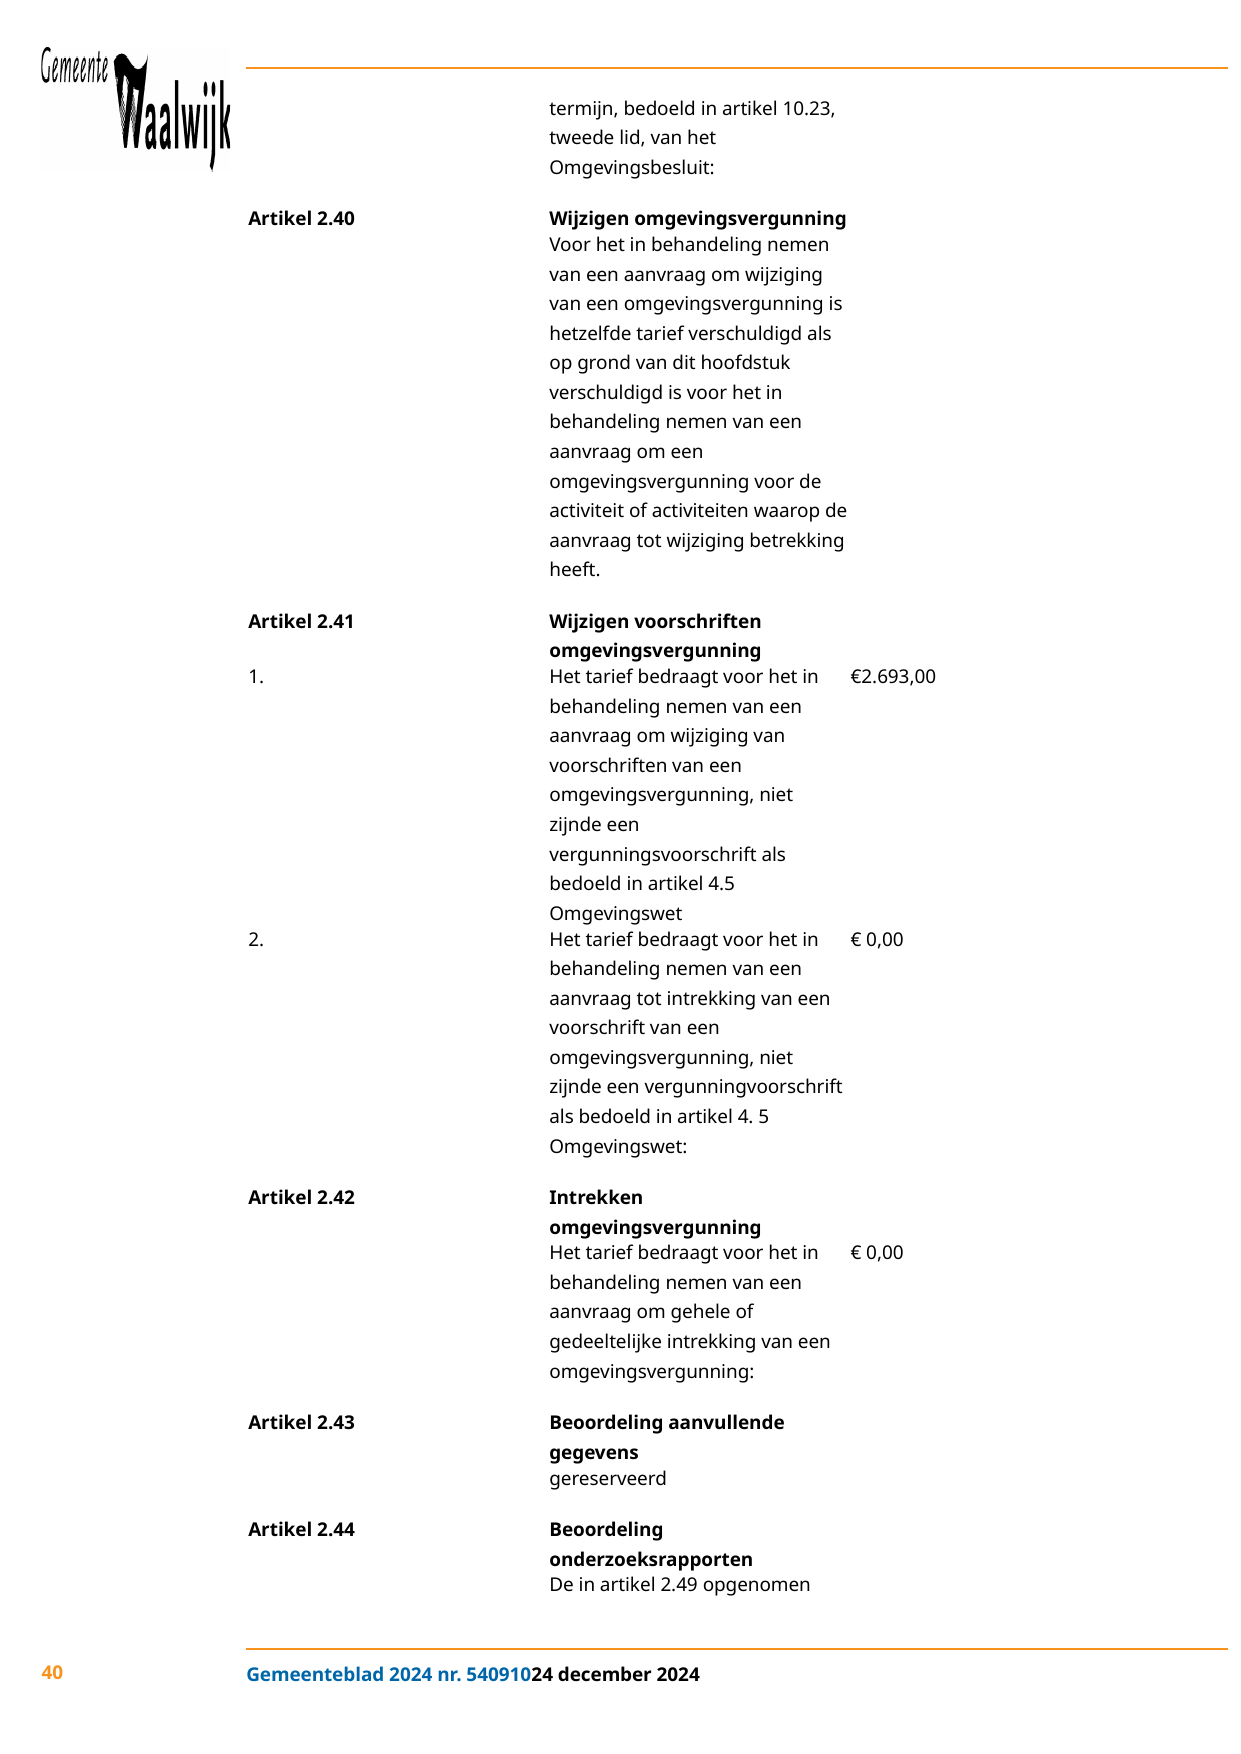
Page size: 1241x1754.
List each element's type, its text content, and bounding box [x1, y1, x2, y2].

table_cell Intrekken omgevingsvergunning [549, 1184, 850, 1239]
table_cell [850, 95, 1152, 180]
table_cell Artikel 2.44 [248, 1516, 549, 1571]
table_cell [549, 180, 850, 205]
table_cell termijn, bedoeld in artikel 10.23, tweede lid, van het Omgevingsbesluit: [549, 95, 850, 180]
table_cell [248, 1240, 549, 1384]
table_cell Voor het in behandeling nemen van een aanvraag om wijziging van een omgevingsvergunning is hetzelfde tarief verschuldigd als op grond van dit hoofdstuk verschuldigd is voor het in behandeling nemen van een aanvraag om een omgevingsvergunning voor de activiteit of activiteiten waarop de aanvraag tot wijziging betrekking heeft. [549, 231, 850, 582]
table_cell €2.693,00 [850, 663, 1152, 926]
table_cell [850, 231, 1152, 582]
table_cell gereserveerd [549, 1465, 850, 1490]
table_cell [549, 1490, 850, 1516]
table_cell € 0,00 [850, 926, 1152, 1158]
table_cell Wijzigen omgevingsvergunning [549, 205, 850, 231]
table_cell [248, 1571, 549, 1597]
table_cell [850, 608, 1152, 663]
table_cell Het tarief bedraagt voor het in behandeling nemen van een aanvraag om wijziging van voorschriften van een omgevingsvergunning, niet zijnde een vergunningsvoorschrift als bedoeld in artikel 4.5 Omgevingswet [549, 663, 850, 926]
table_cell [549, 1384, 850, 1409]
table_cell [248, 1465, 549, 1490]
table_cell [850, 205, 1152, 231]
table_cell [248, 95, 549, 180]
table_cell [248, 1159, 549, 1184]
table_cell [248, 231, 549, 582]
table_cell Beoordeling aanvullende gegevens [549, 1409, 850, 1465]
table_cell [850, 1159, 1152, 1184]
table_cell [850, 1490, 1152, 1516]
table_cell Het tarief bedraagt voor het in behandeling nemen van een aanvraag om gehele of gedeeltelijke intrekking van een omgevingsvergunning: [549, 1240, 850, 1384]
table_cell [850, 1571, 1152, 1597]
table_cell 1. [248, 663, 549, 926]
table_cell Artikel 2.42 [248, 1184, 549, 1239]
table_cell [850, 1516, 1152, 1571]
table_cell Wijzigen voorschriften omgevingsvergunning [549, 608, 850, 663]
table_cell € 0,00 [850, 1240, 1152, 1384]
picture [41, 47, 231, 172]
table_cell [248, 1490, 549, 1516]
table_cell Artikel 2.43 [248, 1409, 549, 1465]
table_cell [248, 1384, 549, 1409]
table_cell [850, 1384, 1152, 1409]
table_cell [248, 582, 549, 608]
table_cell [248, 180, 549, 205]
table_cell Artikel 2.40 [248, 205, 549, 231]
table_cell Artikel 2.41 [248, 608, 549, 663]
table_cell [850, 582, 1152, 608]
table_cell Het tarief bedraagt voor het in behandeling nemen van een aanvraag tot intrekking van een voorschrift van een omgevingsvergunning, niet zijnde een vergunningvoorschrift als bedoeld in artikel 4. 5 Omgevingswet: [549, 926, 850, 1158]
table_cell [850, 1409, 1152, 1465]
table_cell [850, 180, 1152, 205]
table_cell De in artikel 2.49 opgenomen [549, 1571, 850, 1597]
table_cell 2. [248, 926, 549, 1158]
table_cell [850, 1465, 1152, 1490]
table_cell [549, 1159, 850, 1184]
table_cell [850, 1184, 1152, 1239]
table_cell Beoordeling onderzoeksrapporten [549, 1516, 850, 1571]
table_cell [549, 582, 850, 608]
